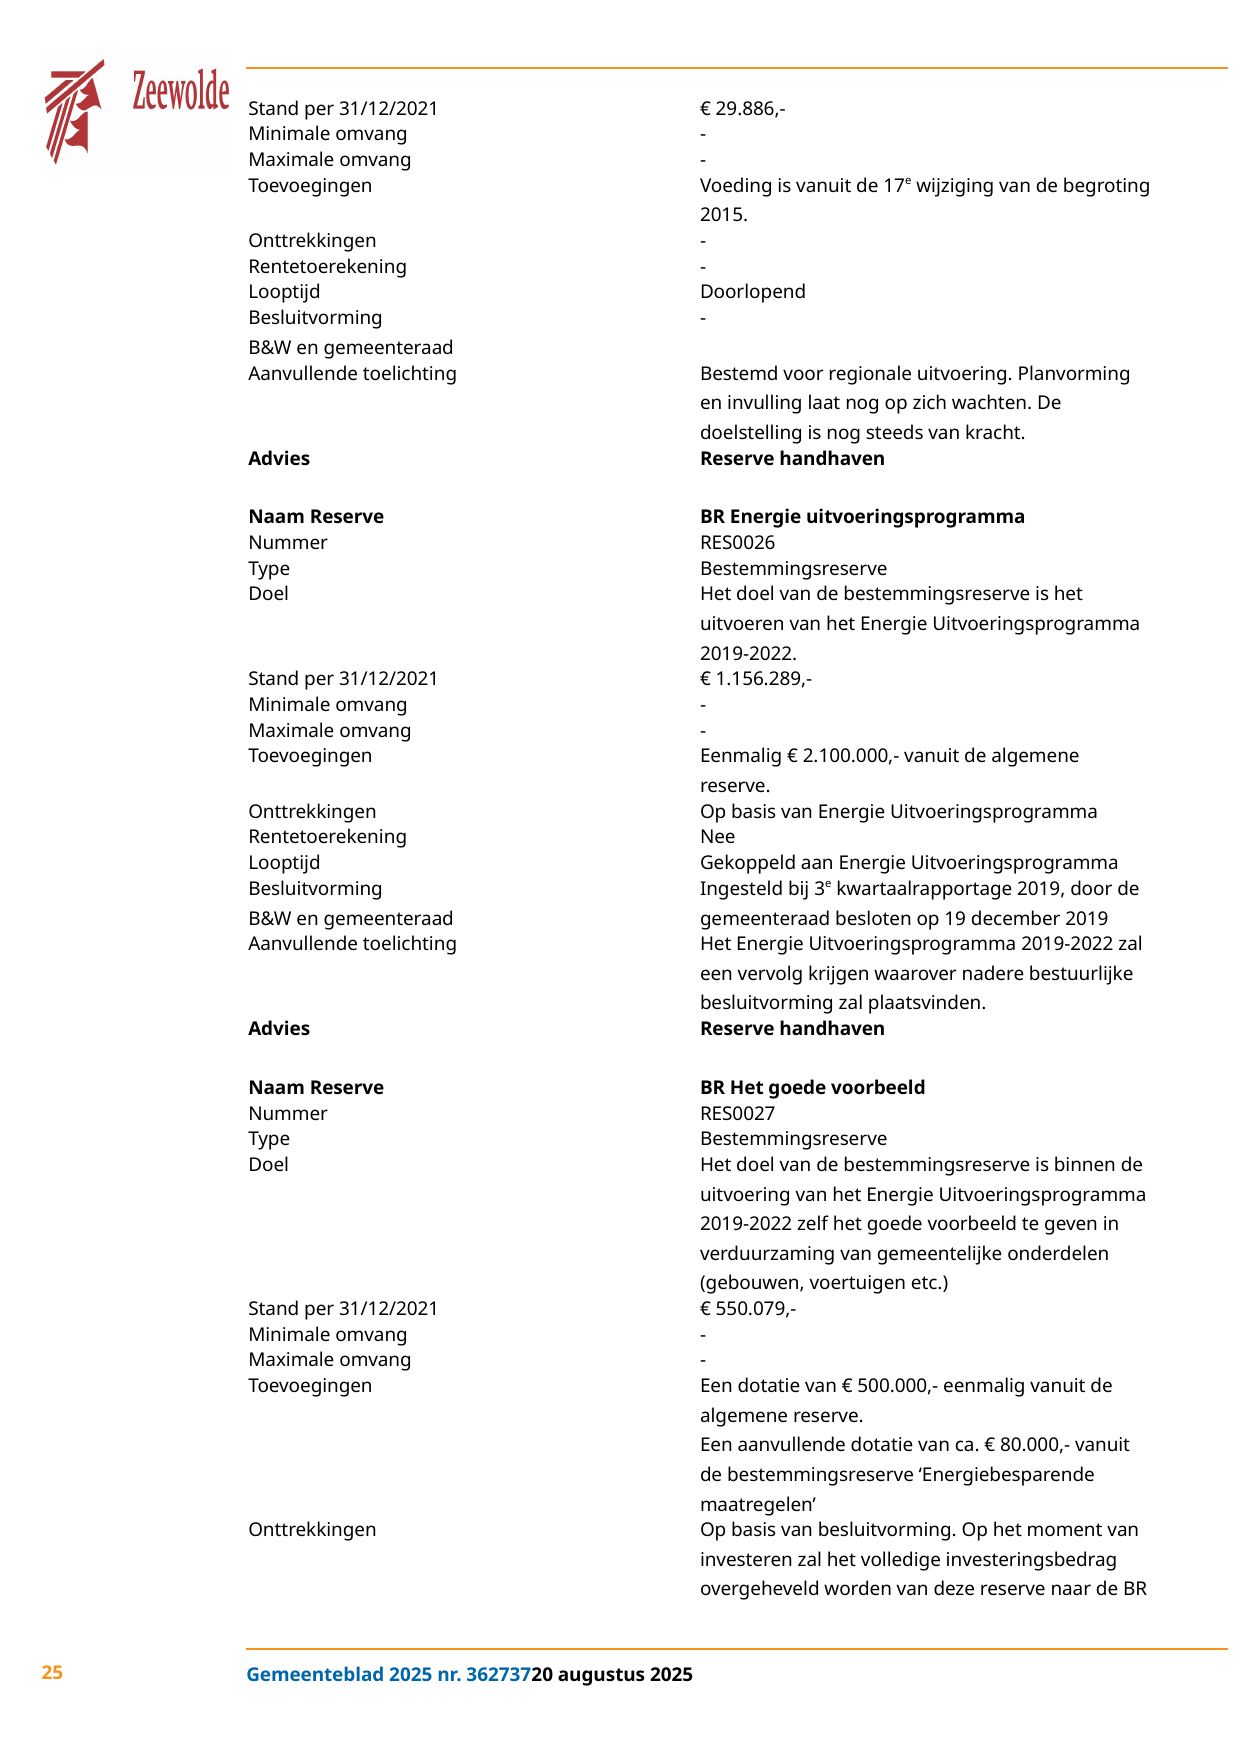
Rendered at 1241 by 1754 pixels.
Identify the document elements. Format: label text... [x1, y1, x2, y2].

table_cell Doel [248, 1151, 700, 1295]
table_cell Rentetoerekening [248, 253, 700, 279]
table_cell Reserve handhaven [700, 445, 1152, 470]
table_cell Bestemmingsreserve [700, 555, 1152, 581]
table_header BR Het goede voorbeeld [700, 1074, 1152, 1100]
table_cell - [700, 121, 1152, 146]
table_cell Stand per 31/12/2021 [248, 95, 700, 121]
table_cell Stand per 31/12/2021 [248, 1295, 700, 1321]
table_cell Aanvullende toelichting [248, 360, 700, 445]
table_cell Bestemmingsreserve [700, 1125, 1152, 1151]
table_cell Toevoegingen [248, 743, 700, 798]
table_cell Advies [248, 445, 700, 470]
table_cell Doel [248, 581, 700, 665]
picture [41, 47, 231, 172]
table_cell Op basis van Energie Uitvoeringsprogramma [700, 798, 1152, 824]
table_cell RES0027 [700, 1100, 1152, 1125]
table_header Naam Reserve [248, 1074, 700, 1100]
table_header Naam Reserve [248, 503, 700, 529]
table_cell Het doel van de bestemmingsreserve is het uitvoeren van het Energie Uitvoeringsprogramma 2019-2022. [700, 581, 1152, 665]
table_cell - [700, 1347, 1152, 1372]
table_cell - [700, 1321, 1152, 1347]
table_cell - [700, 253, 1152, 279]
table_cell Maximale omvang [248, 146, 700, 172]
table_cell - [700, 691, 1152, 717]
table_cell Rentetoerekening [248, 824, 700, 849]
table_cell Doorlopend [700, 279, 1152, 304]
table_cell Nummer [248, 1100, 700, 1125]
table_cell Gekoppeld aan Energie Uitvoeringsprogramma [700, 849, 1152, 875]
table_cell - [700, 146, 1152, 172]
table_cell Toevoegingen [248, 1373, 700, 1516]
table_cell € 29.886,- [700, 95, 1152, 121]
table_cell Minimale omvang [248, 121, 700, 146]
table_cell Een dotatie van € 500.000,- eenmalig vanuit de algemene reserve. Een aanvullende dotatie van ca. € 80.000,- vanuit de bestemmingsreserve ‘Energiebesparende maatregelen’ [700, 1373, 1152, 1516]
table_cell Bestemd voor regionale uitvoering. Planvorming en invulling laat nog op zich wachten. De doelstelling is nog steeds van kracht. [700, 360, 1152, 445]
table_cell Maximale omvang [248, 717, 700, 743]
table_cell Onttrekkingen [248, 1516, 700, 1601]
table_cell Het doel van de bestemmingsreserve is binnen de uitvoering van het Energie Uitvoeringsprogramma 2019-2022 zelf het goede voorbeeld te geven in verduurzaming van gemeentelijke onderdelen (gebouwen, voertuigen etc.) [700, 1151, 1152, 1295]
table_cell Op basis van besluitvorming. Op het moment van investeren zal het volledige investeringsbedrag overgeheveld worden van deze reserve naar de BR [700, 1516, 1152, 1601]
table_cell Looptijd [248, 849, 700, 875]
table_cell - [700, 305, 1152, 360]
table_header BR Energie uitvoeringsprogramma [700, 503, 1152, 529]
table_cell € 550.079,- [700, 1295, 1152, 1321]
table_cell Besluitvorming B&W en gemeenteraad [248, 875, 700, 930]
table_cell Het Energie Uitvoeringsprogramma 2019-2022 zal een vervolg krijgen waarover nadere bestuurlijke besluitvorming zal plaatsvinden. [700, 930, 1152, 1015]
table_cell Looptijd [248, 279, 700, 304]
table_cell Besluitvorming B&W en gemeenteraad [248, 305, 700, 360]
table_cell Onttrekkingen [248, 798, 700, 824]
table_cell Reserve handhaven [700, 1015, 1152, 1041]
table_cell Aanvullende toelichting [248, 930, 700, 1015]
table_cell - [700, 227, 1152, 253]
table_cell Stand per 31/12/2021 [248, 665, 700, 691]
table_cell Eenmalig € 2.100.000,- vanuit de algemene reserve. [700, 743, 1152, 798]
table_cell Nummer [248, 529, 700, 555]
table_cell Voeding is vanuit de 17e wijziging van de begroting 2015. [700, 172, 1152, 227]
table_cell Ingesteld bij 3e kwartaalrapportage 2019, door de gemeenteraad besloten op 19 december 2019 [700, 875, 1152, 930]
table_cell Type [248, 1125, 700, 1151]
table_cell Onttrekkingen [248, 227, 700, 253]
table_cell Minimale omvang [248, 1321, 700, 1347]
table_cell Toevoegingen [248, 172, 700, 227]
table_cell Advies [248, 1015, 700, 1041]
table_cell Maximale omvang [248, 1347, 700, 1372]
table_cell Minimale omvang [248, 691, 700, 717]
table_cell - [700, 717, 1152, 743]
table_cell Type [248, 555, 700, 581]
table_cell Nee [700, 824, 1152, 849]
table_cell € 1.156.289,- [700, 665, 1152, 691]
table_cell RES0026 [700, 529, 1152, 555]
